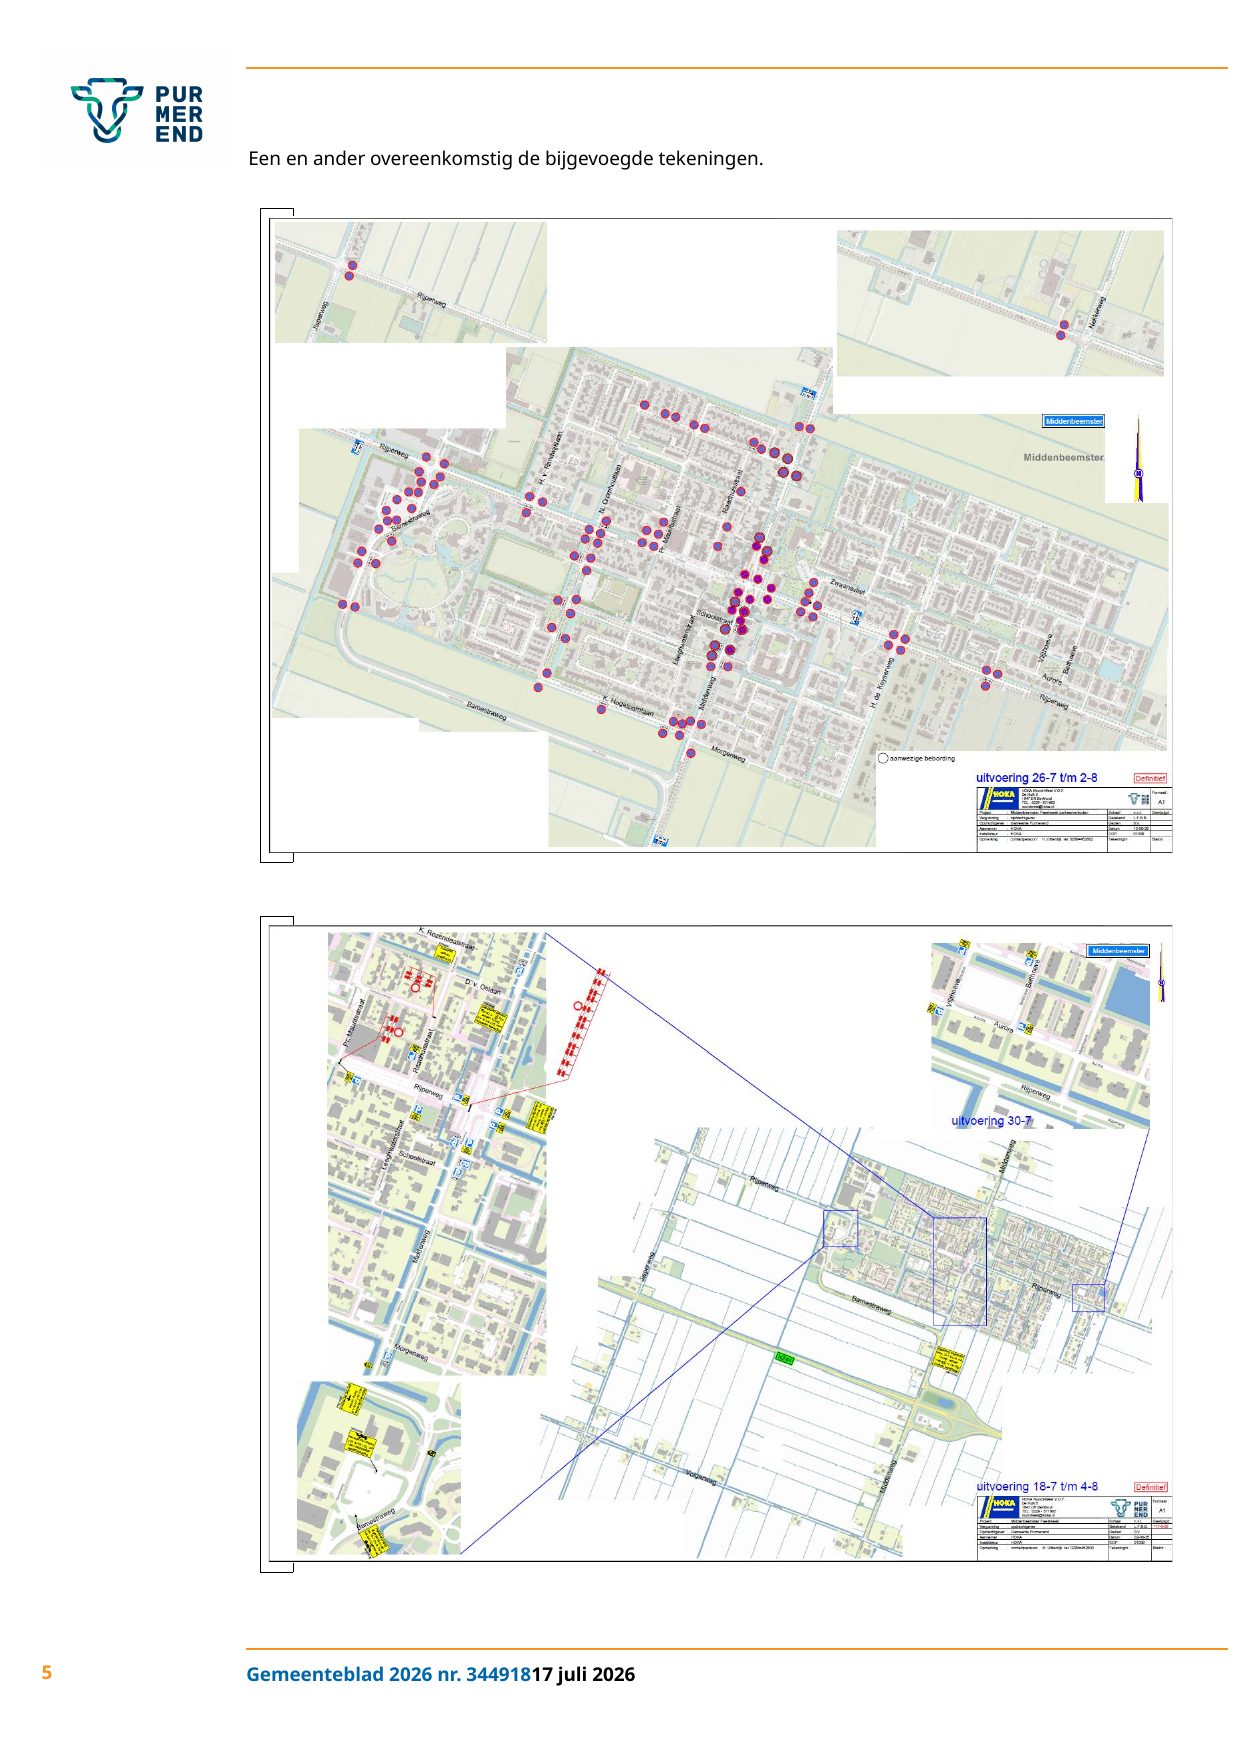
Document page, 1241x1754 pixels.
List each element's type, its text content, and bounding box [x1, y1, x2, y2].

text Een en ander overeenkomstig de bijgevoegde tekeningen. [248, 145, 1152, 171]
picture [268, 216, 1173, 853]
picture [41, 47, 231, 172]
picture [268, 925, 1173, 1563]
